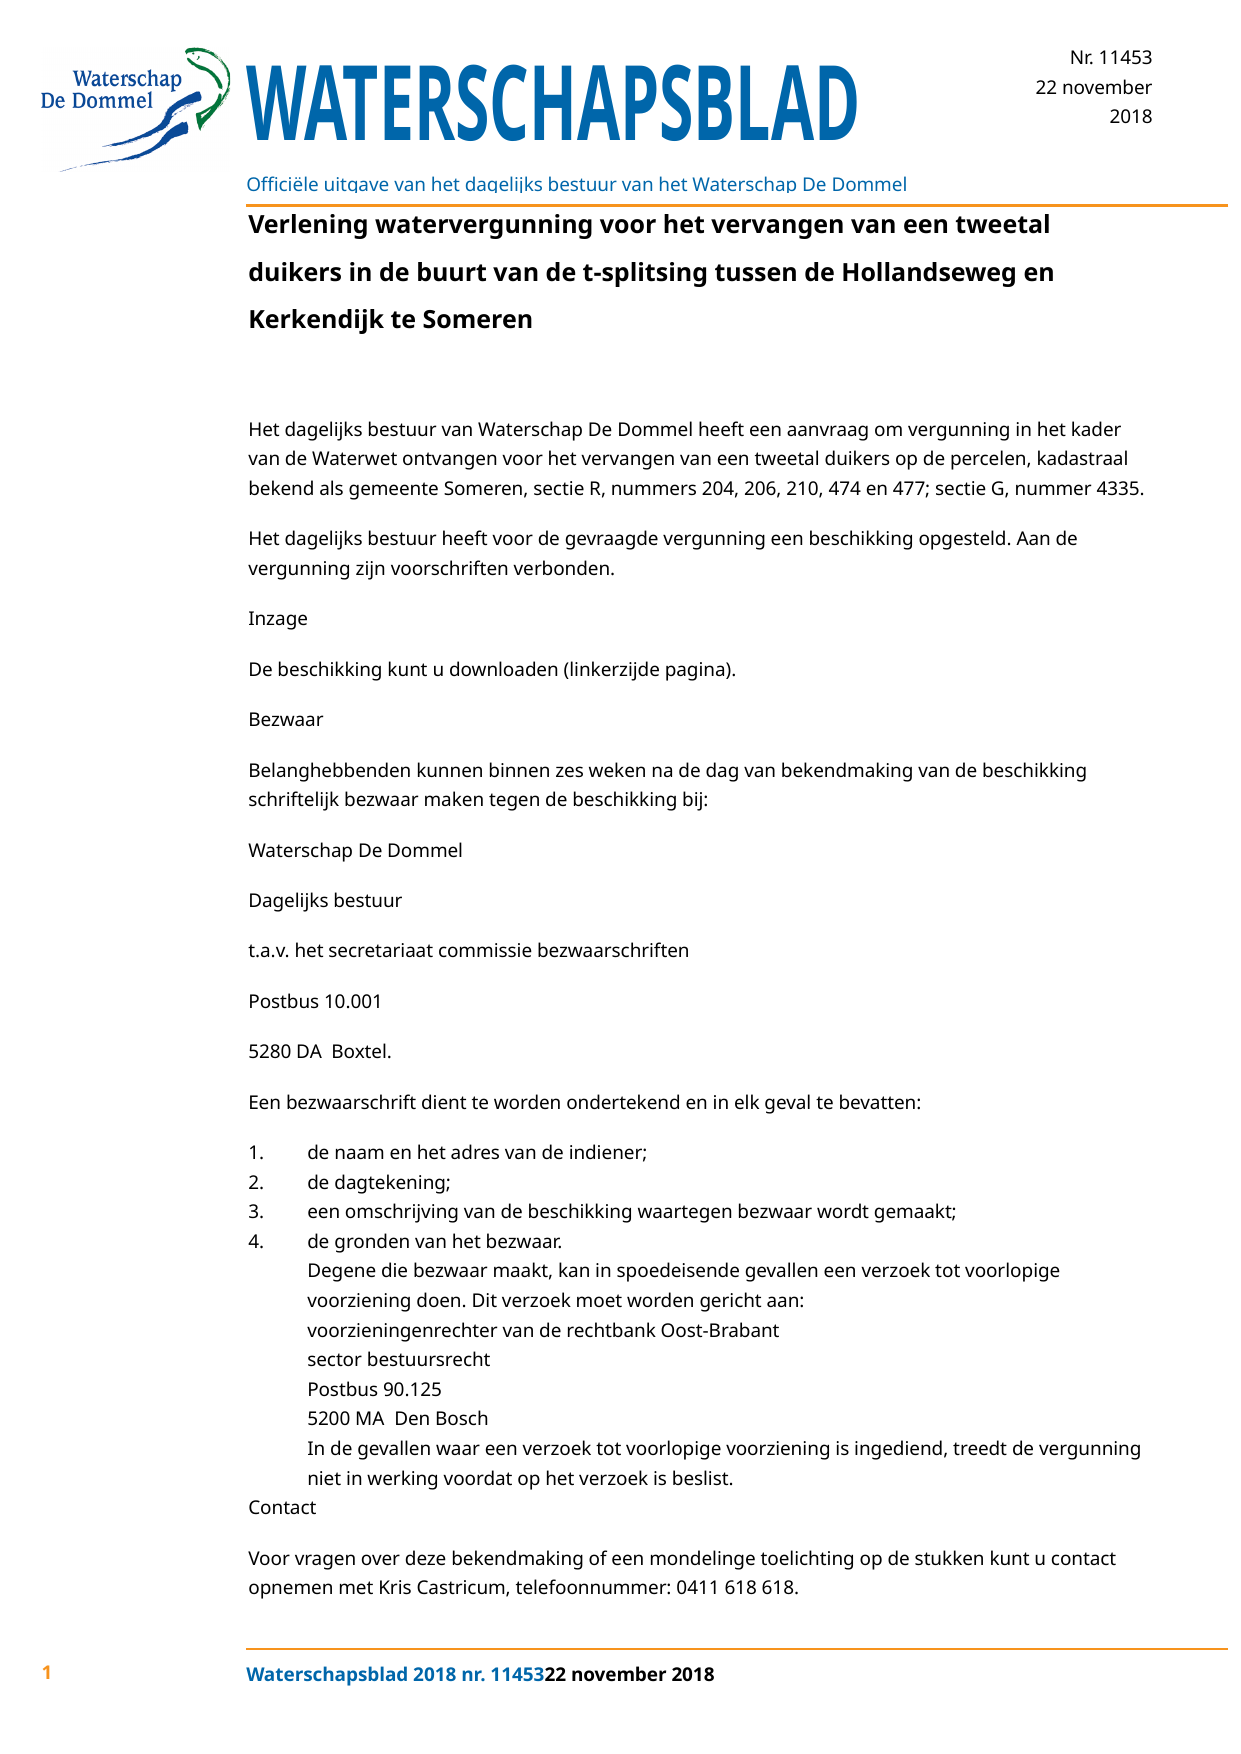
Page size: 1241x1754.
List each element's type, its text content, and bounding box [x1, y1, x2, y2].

list de dagtekening; [248, 1169, 1152, 1194]
text Postbus 10.001 [248, 988, 1152, 1014]
text t.a.v. het secretariaat commissie bezwaarschriften [248, 938, 1152, 963]
list de naam en het adres van de indiener; [248, 1139, 1152, 1165]
text 5280 DA Boxtel. [248, 1038, 1152, 1064]
list een omschrijving van de beschikking waartegen bezwaar wordt gemaakt; [248, 1198, 1152, 1224]
text Bezwaar [248, 706, 1152, 732]
text De beschikking kunt u downloaden (linkerzijde pagina). [248, 656, 1152, 682]
text Voor vragen over deze bekendmaking of een mondelinge toelichting op de stukken kunt u contact opnemen met Kris Castricum, telefoonnummer: 0411 618 618. [248, 1545, 1152, 1600]
text Waterschap De Dommel [248, 837, 1152, 862]
list voorzieningenrechter van de rechtbank Oost-Brabant [248, 1317, 1152, 1342]
list In de gevallen waar een verzoek tot voorlopige voorziening is ingediend, treedt de vergunning niet in werking voordat op het verzoek is beslist. [248, 1435, 1152, 1490]
list Postbus 90.125 [248, 1376, 1152, 1402]
list Degene die bezwaar maakt, kan in spoedeisende gevallen een verzoek tot voorlopige voorziening doen. Dit verzoek moet worden gericht aan: [248, 1258, 1152, 1313]
list de gronden van het bezwaar. [248, 1228, 1152, 1254]
text Het dagelijks bestuur van Waterschap De Dommel heeft een aanvraag om vergunning in het kader van de Waterwet ontvangen voor het vervangen van een tweetal duikers op de percelen, kadastraal bekend als gemeente Someren, sectie R, nummers 204, 206, 210, 474 en 477; sectie G, nummer 4335. [248, 416, 1152, 501]
text Een bezwaarschrift dient te worden ondertekend en in elk geval te bevatten: [248, 1089, 1152, 1114]
text Belanghebbenden kunnen binnen zes weken na de dag van bekendmaking van de beschikking schriftelijk bezwaar maken tegen de beschikking bij: [248, 757, 1152, 812]
text Contact [248, 1494, 1152, 1520]
text Het dagelijks bestuur heeft voor de gevraagde vergunning een beschikking opgesteld. Aan de vergunning zijn voorschriften verbonden. [248, 526, 1152, 581]
list sector bestuursrecht [248, 1346, 1152, 1372]
text Inzage [248, 606, 1152, 631]
picture [41, 47, 231, 172]
text Dagelijks bestuur [248, 887, 1152, 913]
list 5200 MA Den Bosch [248, 1406, 1152, 1431]
text Verlening watervergunning voor het vervangen van een tweetal duikers in de buurt van de t-splitsing tussen de Hollandseweg en Kerkendijk te Someren [248, 207, 1152, 336]
